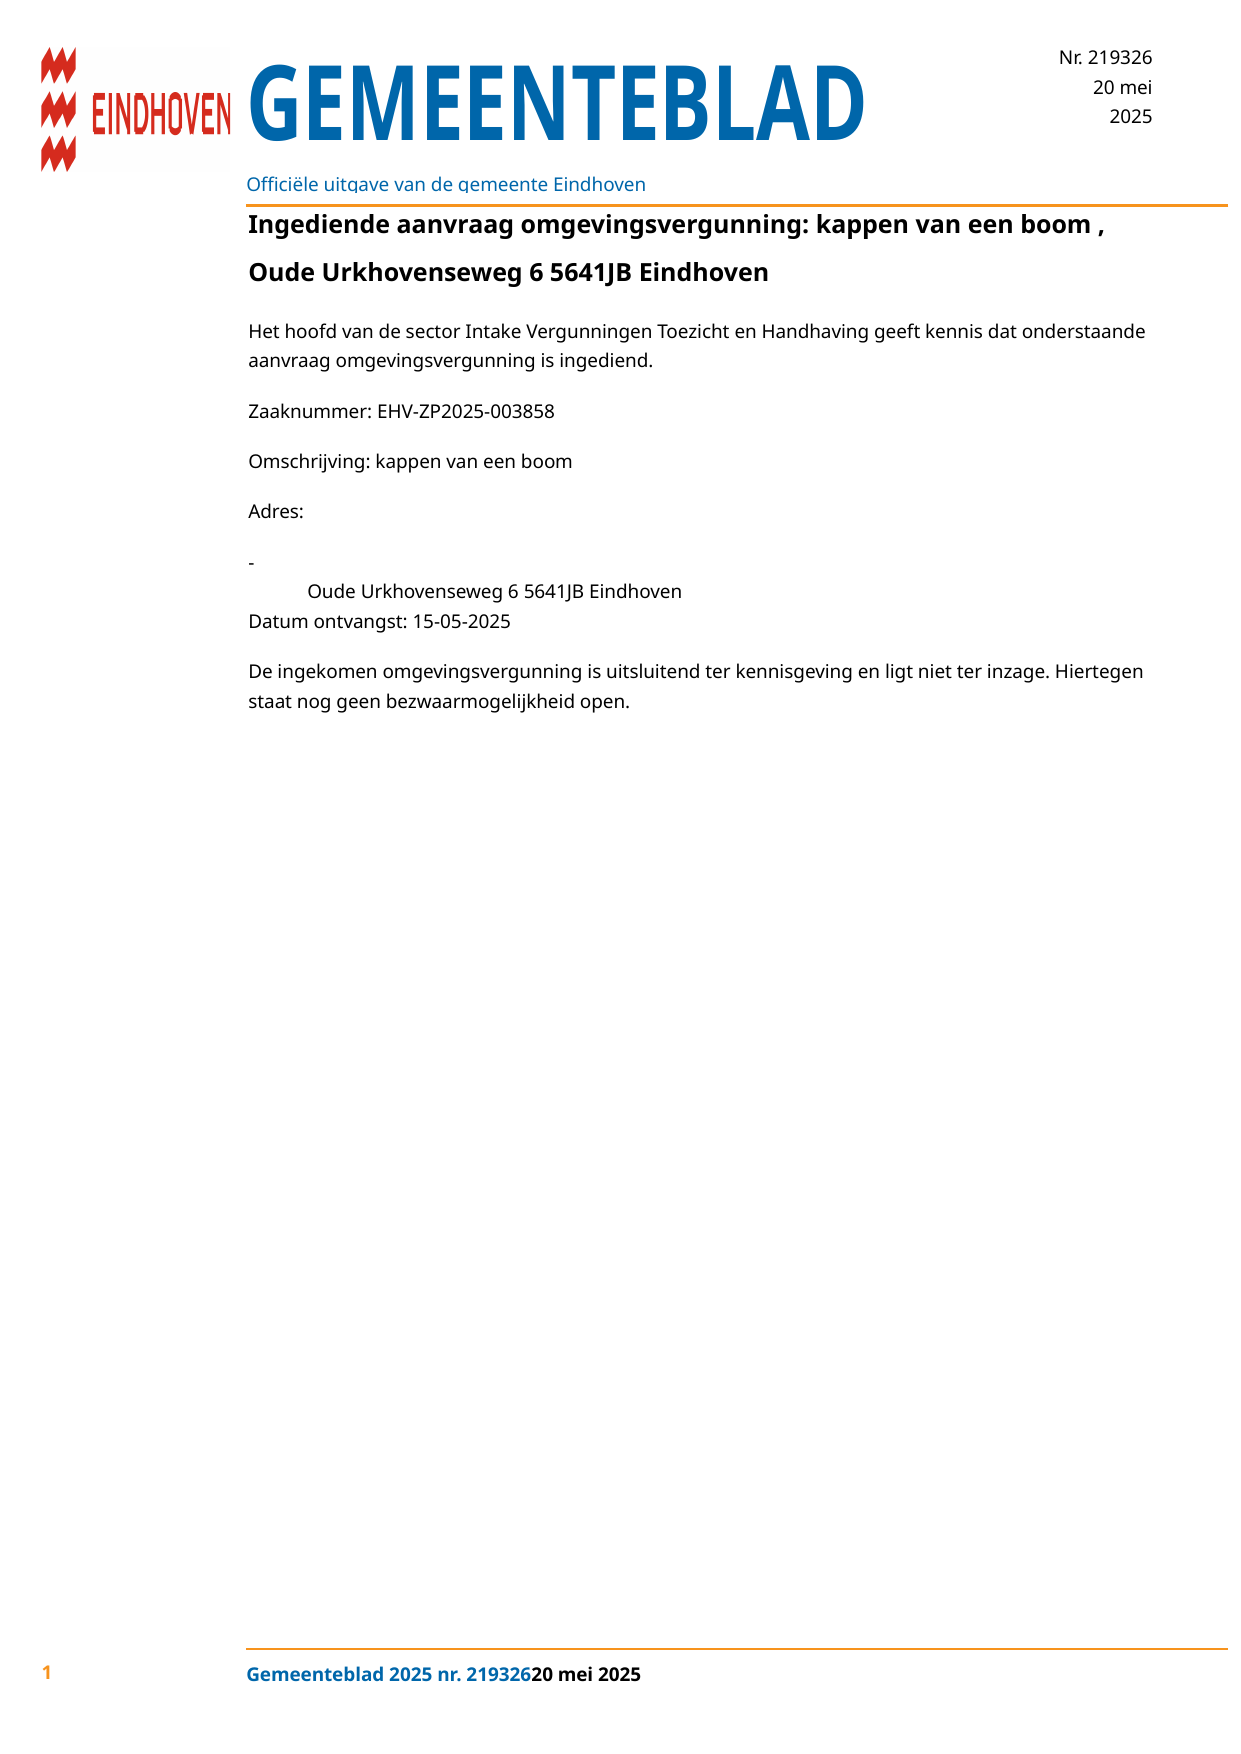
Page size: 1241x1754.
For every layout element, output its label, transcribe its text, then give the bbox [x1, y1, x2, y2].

text Datum ontvangst: 15-05-2025 [248, 608, 1152, 634]
text Adres: [248, 499, 1152, 524]
text De ingekomen omgevingsvergunning is uitsluitend ter kennisgeving en ligt niet ter inzage. Hiertegen staat nog geen bezwaarmogelijkheid open. [248, 659, 1152, 714]
list Oude Urkhovenseweg 6 5641JB Eindhoven [248, 579, 1152, 604]
picture [41, 47, 231, 172]
text Het hoofd van de sector Intake Vergunningen Toezicht en Handhaving geeft kennis dat onderstaande aanvraag omgevingsvergunning is ingediend. [248, 318, 1152, 373]
text Ingediende aanvraag omgevingsvergunning: kappen van een boom , Oude Urkhovenseweg 6 5641JB Eindhoven [248, 207, 1152, 288]
text Zaaknummer: EHV-ZP2025-003858 [248, 398, 1152, 424]
text Omschrijving: kappen van een boom [248, 448, 1152, 474]
